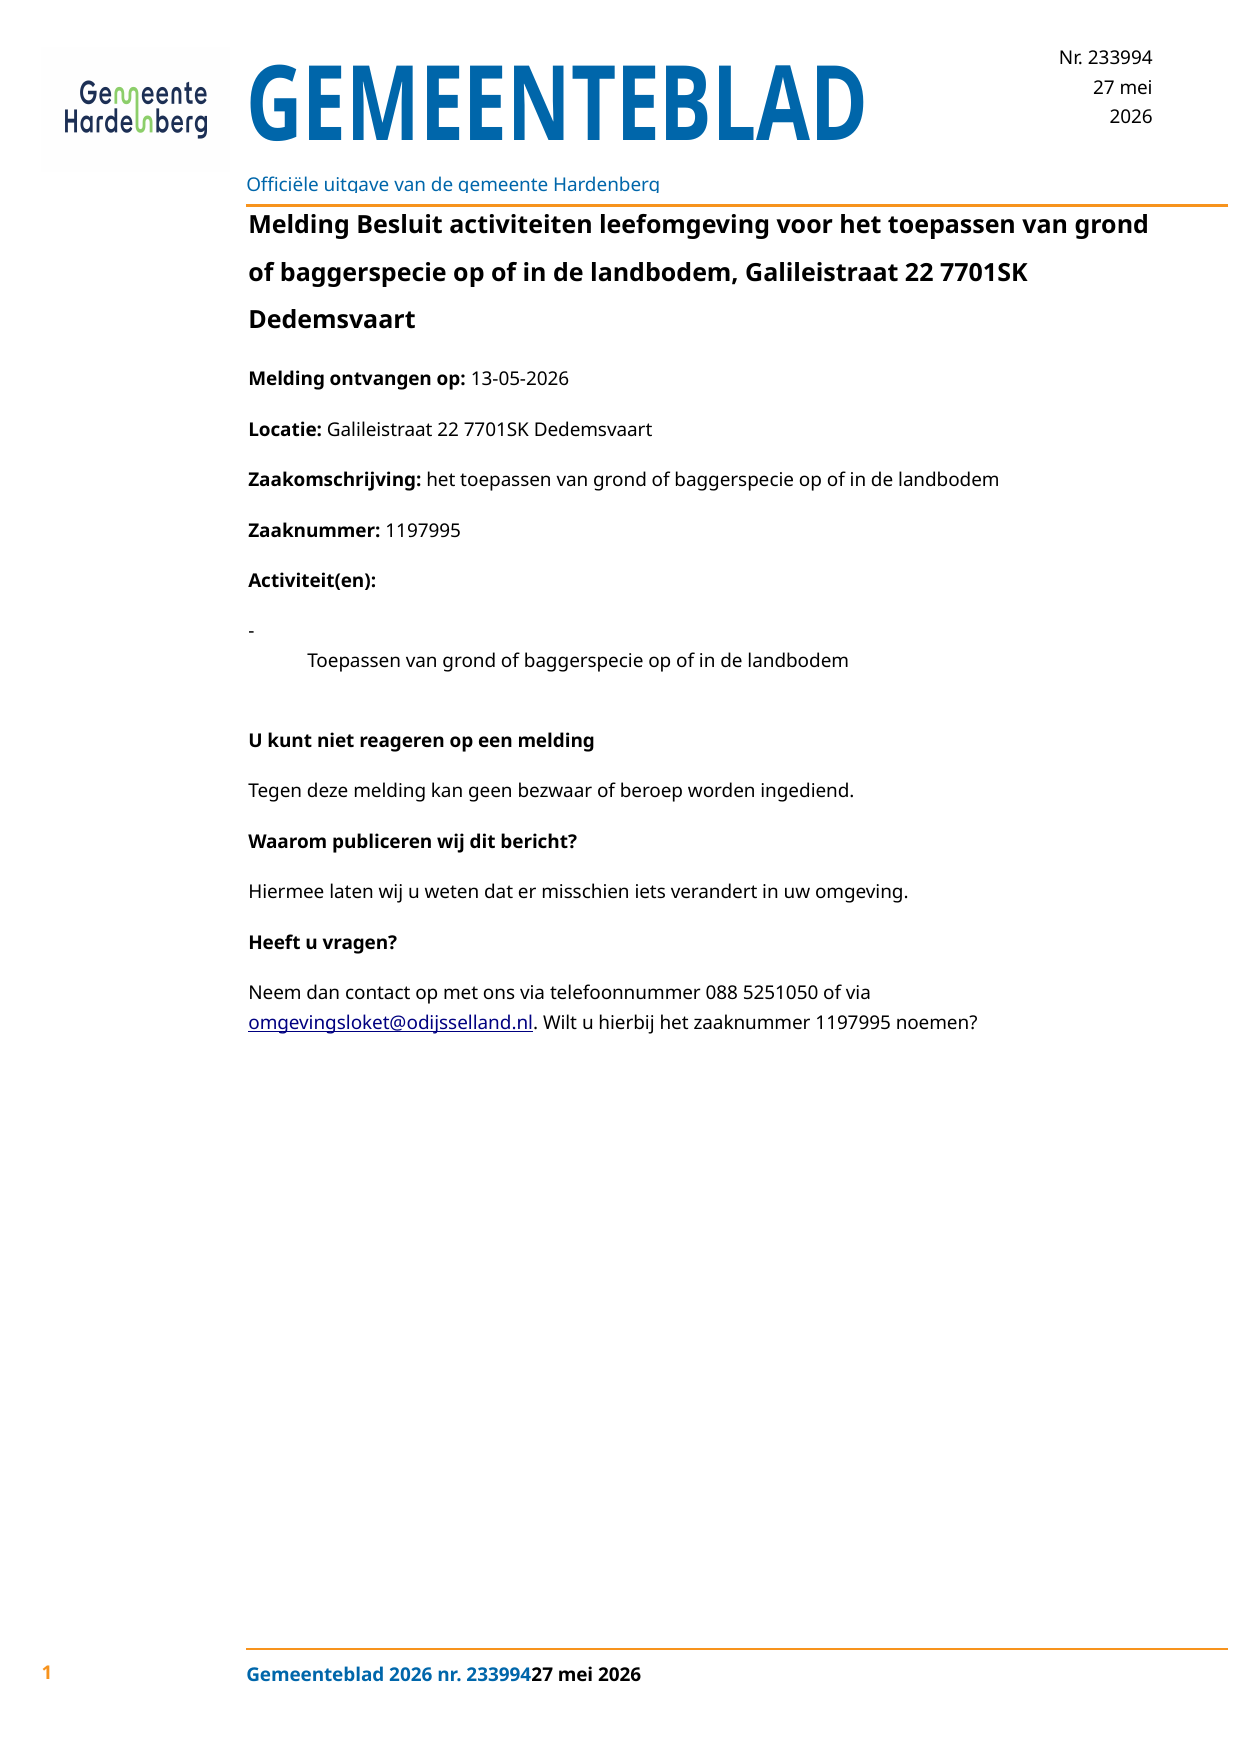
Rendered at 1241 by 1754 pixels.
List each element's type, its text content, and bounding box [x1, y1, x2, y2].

text Waarom publiceren wij dit bericht? [248, 828, 1152, 854]
text U kunt niet reageren op een melding [248, 727, 1152, 753]
text Zaakomschrijving: het toepassen van grond of baggerspecie op of in de landbodem [248, 466, 1152, 492]
text Melding Besluit activiteiten leefomgeving voor het toepassen van grond of baggerspecie op of in de landbodem, Galileistraat 22 7701SK Dedemsvaart [248, 207, 1152, 336]
text Melding ontvangen op: 13-05-2026 [248, 366, 1152, 391]
picture [41, 47, 231, 172]
text Zaaknummer: 1197995 [248, 517, 1152, 542]
text Locatie: Galileistraat 22 7701SK Dedemsvaart [248, 416, 1152, 442]
list Toepassen van grond of baggerspecie op of in de landbodem [248, 647, 1152, 673]
text Activiteit(en): [248, 567, 1152, 593]
text Neem dan contact op met ons via telefoonnummer 088 5251050 of via omgevingsloket@odijsselland.nl. Wilt u hierbij het zaaknummer 1197995 noemen? [248, 979, 1152, 1034]
text Heeft u vragen? [248, 929, 1152, 954]
text Hiermee laten wij u weten dat er misschien iets verandert in uw omgeving. [248, 878, 1152, 904]
text Tegen deze melding kan geen bezwaar of beroep worden ingediend. [248, 778, 1152, 803]
